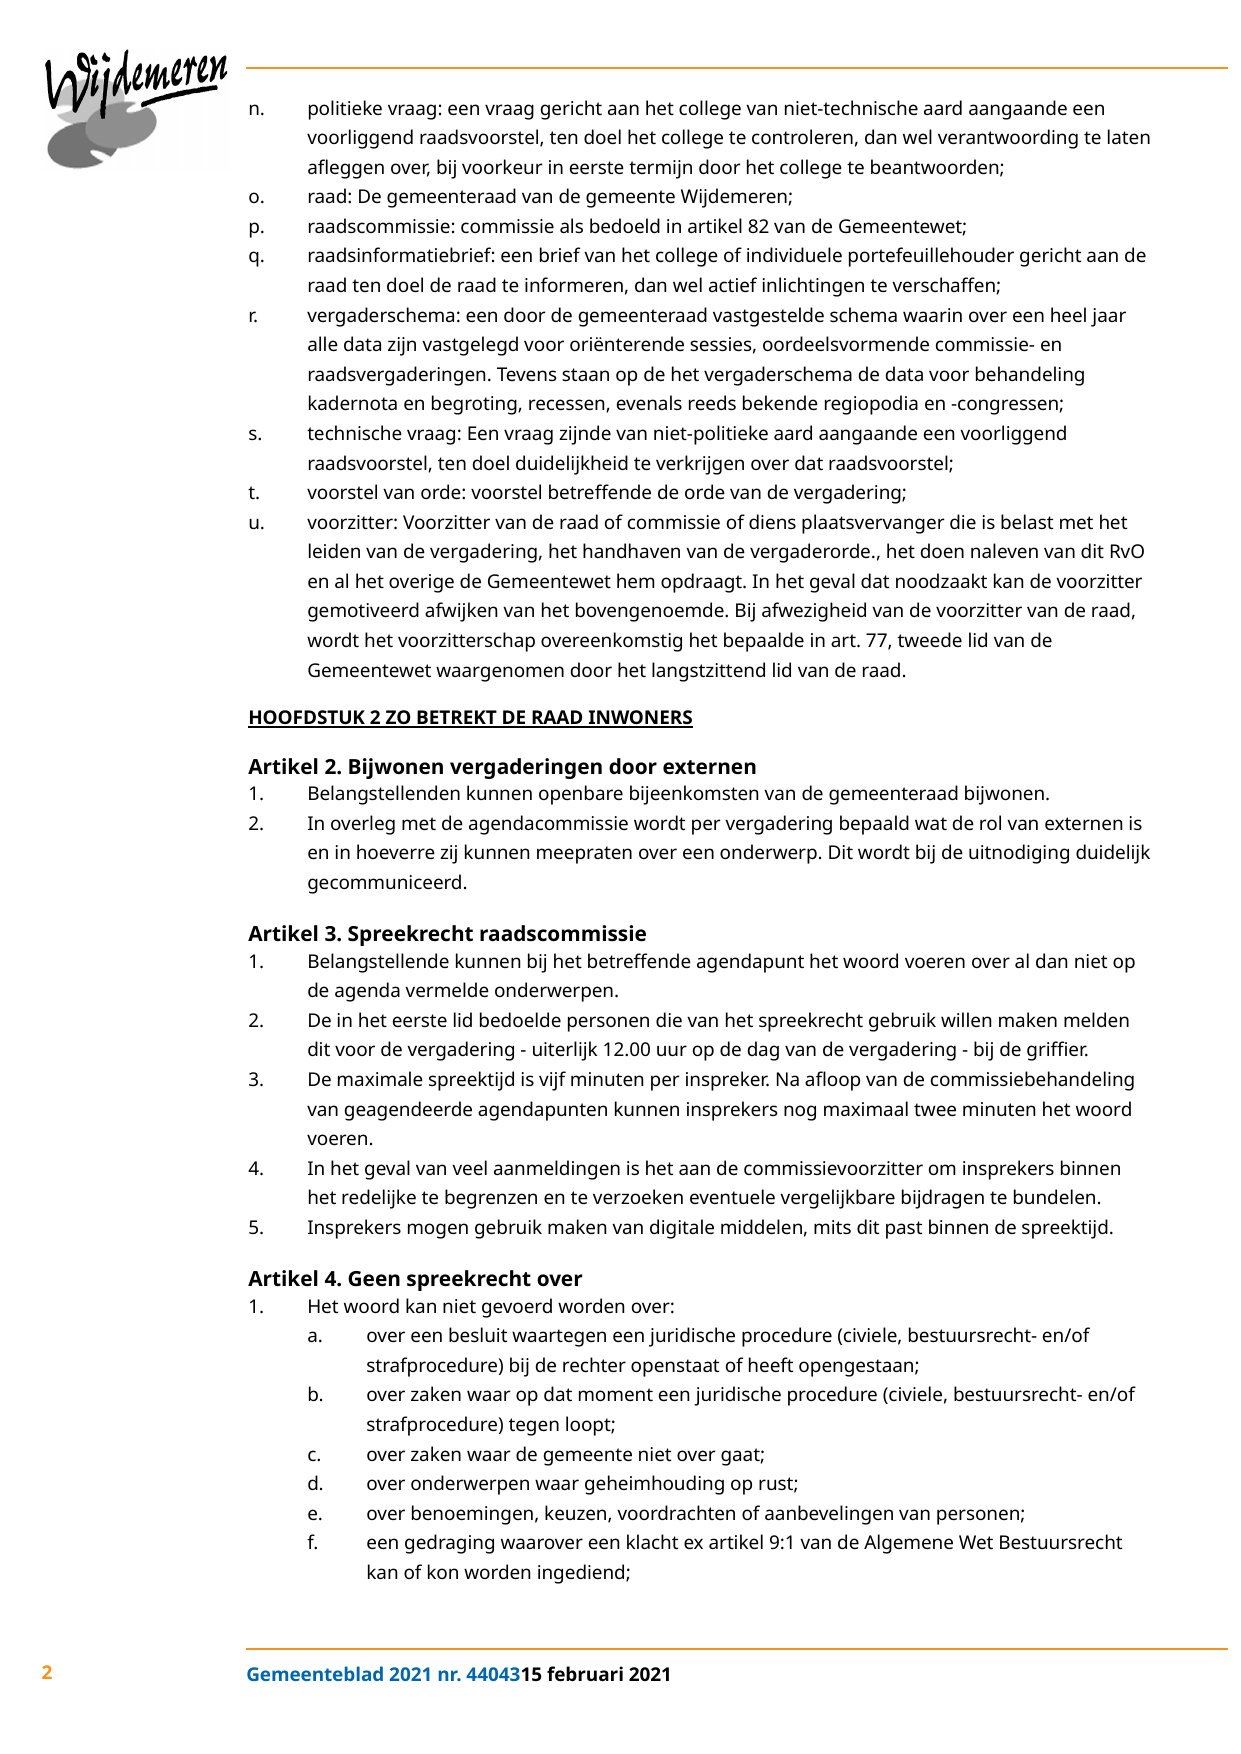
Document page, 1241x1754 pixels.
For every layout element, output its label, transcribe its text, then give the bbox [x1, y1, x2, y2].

list In overleg met de agendacommissie wordt per vergadering bepaald wat de rol van externen is en in hoeverre zij kunnen meepraten over een onderwerp. Dit wordt bij de uitnodiging duidelijk gecommuniceerd. [248, 810, 1152, 895]
list Insprekers mogen gebruik maken van digitale middelen, mits dit past binnen de spreektijd. [248, 1214, 1152, 1240]
text HOOFDSTUK 2 ZO BETREKT DE RAAD INWONERS [248, 702, 1152, 731]
text Artikel 4. Geen spreekrecht over [248, 1264, 1152, 1293]
list over een besluit waartegen een juridische procedure (civiele, bestuursrecht- en/of strafprocedure) bij de rechter openstaat of heeft opengestaan; [307, 1322, 1152, 1378]
list politieke vraag: een vraag gericht aan het college van niet-technische aard aangaande een voorliggend raadsvoorstel, ten doel het college te controleren, dan wel verantwoording te laten afleggen over, bij voorkeur in eerste termijn door het college te beantwoorden; [248, 95, 1152, 180]
list over onderwerpen waar geheimhouding op rust; [307, 1470, 1152, 1496]
list over benoemingen, keuzen, voordrachten of aanbevelingen van personen; [307, 1500, 1152, 1526]
list Belangstellenden kunnen openbare bijeenkomsten van de gemeenteraad bijwonen. [248, 780, 1152, 806]
list over zaken waar de gemeente niet over gaat; [307, 1441, 1152, 1467]
list De maximale spreektijd is vijf minuten per inspreker. Na afloop van de commissiebehandeling van geagendeerde agendapunten kunnen insprekers nog maximaal twee minuten het woord voeren. [248, 1066, 1152, 1151]
text Artikel 2. Bijwonen vergaderingen door externen [248, 752, 1152, 780]
list De in het eerste lid bedoelde personen die van het spreekrecht gebruik willen maken melden dit voor de vergadering - uiterlijk 12.00 uur op de dag van de vergadering - bij de griffier. [248, 1007, 1152, 1062]
list Het woord kan niet gevoerd worden over: [248, 1293, 1152, 1319]
list over zaken waar op dat moment een juridische procedure (civiele, bestuursrecht- en/of strafprocedure) tegen loopt; [307, 1382, 1152, 1437]
picture [41, 47, 231, 172]
list Belangstellende kunnen bij het betreffende agendapunt het woord voeren over al dan niet op de agenda vermelde onderwerpen. [248, 948, 1152, 1003]
list raadscommissie: commissie als bedoeld in artikel 82 van de Gemeentewet; [248, 213, 1152, 239]
list voorzitter: Voorzitter van de raad of commissie of diens plaatsvervanger die is belast met het leiden van de vergadering, het handhaven van de vergaderorde., het doen naleven van dit RvO en al het overige de Gemeentewet hem opdraagt. In het geval dat noodzaakt kan de voorzitter gemotiveerd afwijken van het bovengenoemde. Bij afwezigheid van de voorzitter van de raad, wordt het voorzitterschap overeenkomstig het bepaalde in art. 77, tweede lid van de Gemeentewet waargenomen door het langstzittend lid van de raad. [248, 509, 1152, 683]
list raad: De gemeenteraad van de gemeente Wijdemeren; [248, 183, 1152, 209]
list vergaderschema: een door de gemeenteraad vastgestelde schema waarin over een heel jaar alle data zijn vastgelegd voor oriënterende sessies, oordeelsvormende commissie- en raadsvergaderingen. Tevens staan op de het vergaderschema de data voor behandeling kadernota en begroting, recessen, evenals reeds bekende regiopodia en -congressen; [248, 302, 1152, 416]
list een gedraging waarover een klacht ex artikel 9:1 van de Algemene Wet Bestuursrecht kan of kon worden ingediend; [307, 1529, 1152, 1585]
text Artikel 3. Spreekrecht raadscommissie [248, 919, 1152, 948]
list raadsinformatiebrief: een brief van het college of individuele portefeuillehouder gericht aan de raad ten doel de raad te informeren, dan wel actief inlichtingen te verschaffen; [248, 243, 1152, 298]
list In het geval van veel aanmeldingen is het aan de commissievoorzitter om insprekers binnen het redelijke te begrenzen en te verzoeken eventuele vergelijkbare bijdragen te bundelen. [248, 1155, 1152, 1210]
list voorstel van orde: voorstel betreffende de orde van de vergadering; [248, 479, 1152, 505]
list technische vraag: Een vraag zijnde van niet-politieke aard aangaande een voorliggend raadsvoorstel, ten doel duidelijkheid te verkrijgen over dat raadsvoorstel; [248, 420, 1152, 476]
